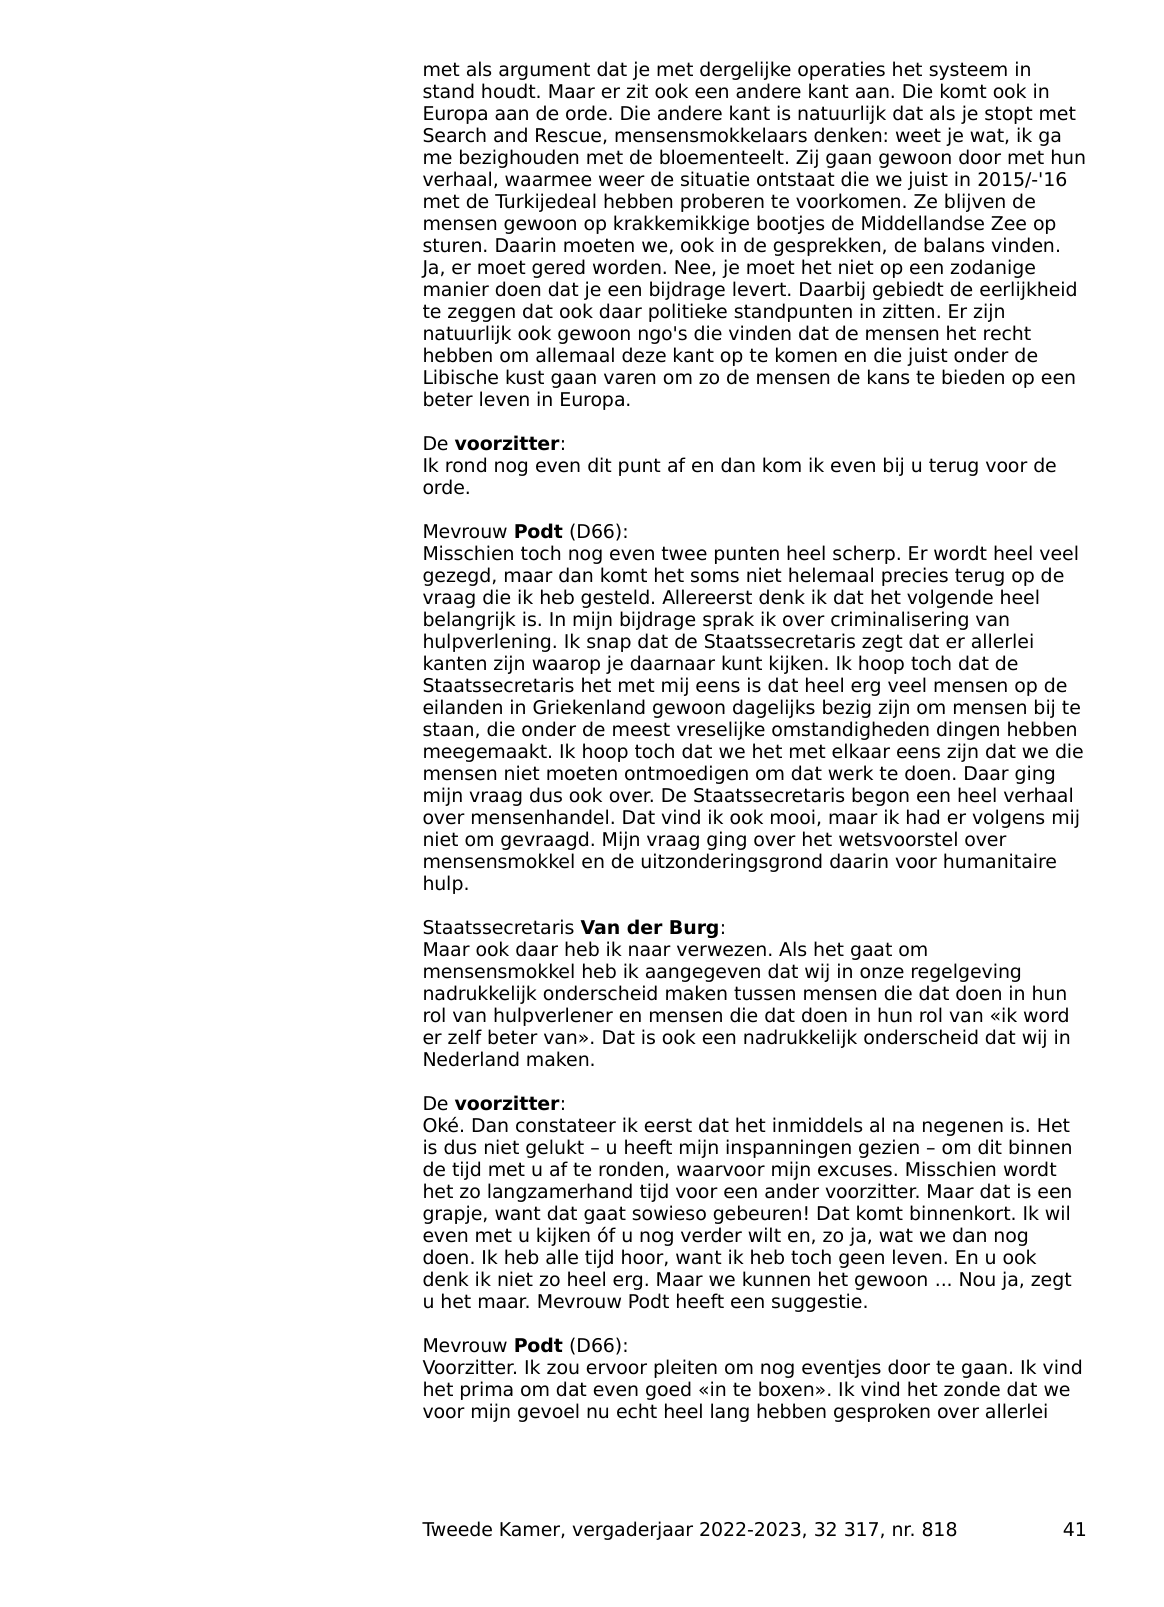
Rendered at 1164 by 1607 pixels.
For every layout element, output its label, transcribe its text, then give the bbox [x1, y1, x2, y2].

text met als argument dat je met dergelijke operaties het systeem in stand houdt. Maar er zit ook een andere kant aan. Die komt ook in Europa aan de orde. Die andere kant is natuurlijk dat als je stopt met Search and Rescue, mensensmokkelaars denken: weet je wat, ik ga me bezighouden met de bloementeelt. Zij gaan gewoon door met hun verhaal, waarmee weer de situatie ontstaat die we juist in 2015/-'16 met de Turkijedeal hebben proberen te voorkomen. Ze blijven de mensen gewoon op krakkemikkige bootjes de Middellandse Zee op sturen. Daarin moeten we, ook in de gesprekken, de balans vinden. Ja, er moet gered worden. Nee, je moet het niet op een zodanige manier doen dat je een bijdrage levert. Daarbij gebiedt de eerlijkheid te zeggen dat ook daar politieke standpunten in zitten. Er zijn natuurlijk ook gewoon ngo's die vinden dat de mensen het recht hebben om allemaal deze kant op te komen en die juist onder de Libische kust gaan varen om zo de mensen de kans te bieden op een beter leven in Europa. [422, 59, 1087, 411]
text Voorzitter. Ik zou ervoor pleiten om nog eventjes door te gaan. Ik vind het prima om dat even goed «in te boxen». Ik vind het zonde dat we voor mijn gevoel nu echt heel lang hebben gesproken over allerlei [422, 1357, 1087, 1423]
text Misschien toch nog even twee punten heel scherp. Er wordt heel veel gezegd, maar dan komt het soms niet helemaal precies terug op de vraag die ik heb gesteld. Allereerst denk ik dat het volgende heel belangrijk is. In mijn bijdrage sprak ik over criminalisering van hulpverlening. Ik snap dat de Staatssecretaris zegt dat er allerlei kanten zijn waarop je daarnaar kunt kijken. Ik hoop toch dat de Staatssecretaris het met mij eens is dat heel erg veel mensen op de eilanden in Griekenland gewoon dagelijks bezig zijn om mensen bij te staan, die onder de meest vreselijke omstandigheden dingen hebben meegemaakt. Ik hoop toch dat we het met elkaar eens zijn dat we die mensen niet moeten ontmoedigen om dat werk te doen. Daar ging mijn vraag dus ook over. De Staatssecretaris begon een heel verhaal over mensenhandel. Dat vind ik ook mooi, maar ik had er volgens mij niet om gevraagd. Mijn vraag ging over het wetsvoorstel over mensensmokkel en de uitzonderingsgrond daarin voor humanitaire hulp. [422, 543, 1087, 895]
text Mevrouw Podt (D66): [422, 1335, 1087, 1357]
text Oké. Dan constateer ik eerst dat het inmiddels al na negenen is. Het is dus niet gelukt – u heeft mijn inspanningen gezien – om dit binnen de tijd met u af te ronden, waarvoor mijn excuses. Misschien wordt het zo langzamerhand tijd voor een ander voorzitter. Maar dat is een grapje, want dat gaat sowieso gebeuren! Dat komt binnenkort. Ik wil even met u kijken óf u nog verder wilt en, zo ja, wat we dan nog doen. Ik heb alle tijd hoor, want ik heb toch geen leven. En u ook denk ik niet zo heel erg. Maar we kunnen het gewoon ... Nou ja, zegt u het maar. Mevrouw Podt heeft een suggestie. [422, 1115, 1087, 1313]
text Staatssecretaris Van der Burg: [422, 917, 1087, 939]
text De voorzitter: [422, 433, 1087, 455]
text De voorzitter: [422, 1093, 1087, 1115]
text Mevrouw Podt (D66): [422, 521, 1087, 543]
text Ik rond nog even dit punt af en dan kom ik even bij u terug voor de orde. [422, 455, 1087, 499]
text Maar ook daar heb ik naar verwezen. Als het gaat om mensensmokkel heb ik aangegeven dat wij in onze regelgeving nadrukkelijk onderscheid maken tussen mensen die dat doen in hun rol van hulpverlener en mensen die dat doen in hun rol van «ik word er zelf beter van». Dat is ook een nadrukkelijk onderscheid dat wij in Nederland maken. [422, 939, 1087, 1071]
